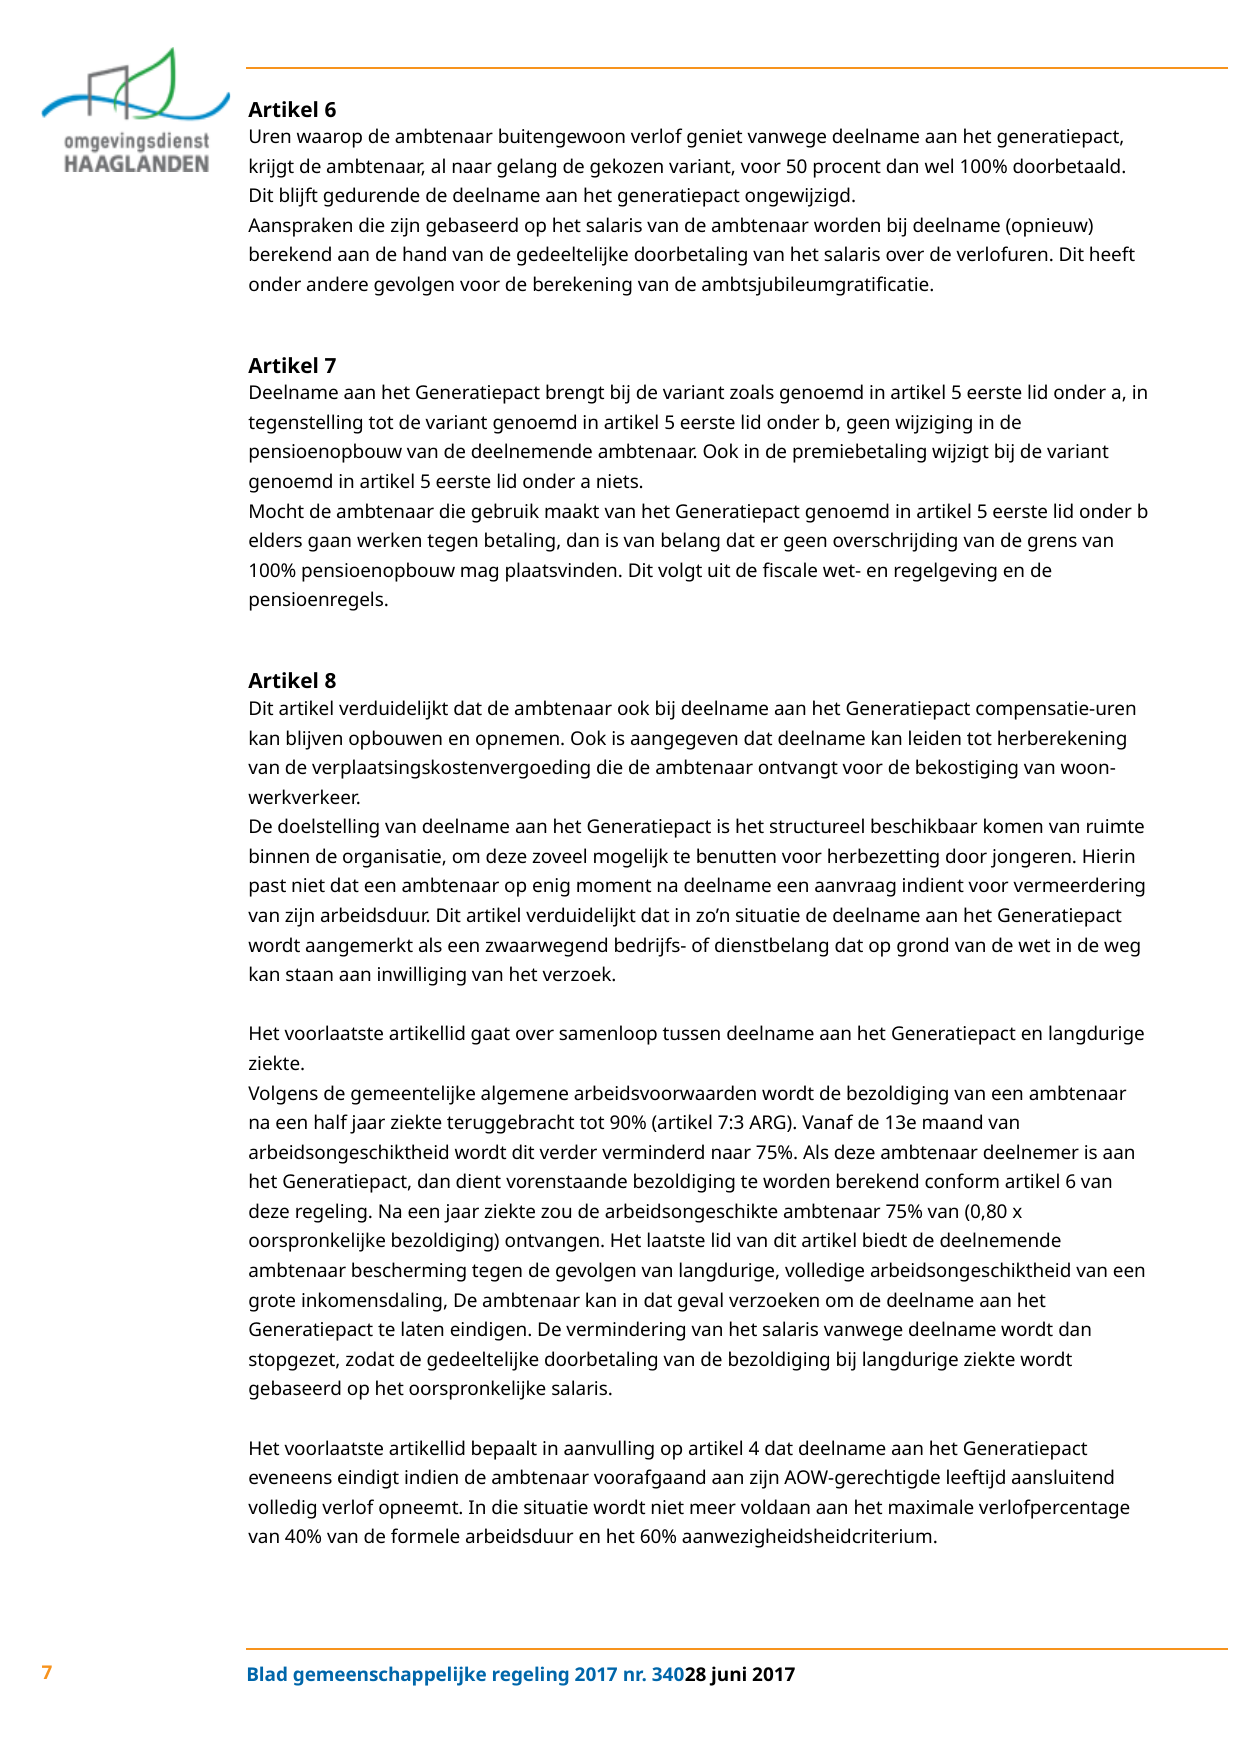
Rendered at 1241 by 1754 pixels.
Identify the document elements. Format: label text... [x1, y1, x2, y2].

text Het voorlaatste artikellid bepaalt in aanvulling op artikel 4 dat deelname aan het Generatiepact eveneens eindigt indien de ambtenaar voorafgaand aan zijn AOW-gerechtigde leeftijd aansluitend volledig verlof opneemt. In die situatie wordt niet meer voldaan aan het maximale verlofpercentage van 40% van de formele arbeidsduur en het 60% aanwezigheidsheidcriterium. [248, 1435, 1152, 1549]
text Dit artikel verduidelijkt dat de ambtenaar ook bij deelname aan het Generatiepact compensatie-uren kan blijven opbouwen en opnemen. Ook is aangegeven dat deelname kan leiden tot herberekening van de verplaatsingskostenvergoeding die de ambtenaar ontvangt voor de bekostiging van woon-werkverkeer. [248, 695, 1152, 809]
text Mocht de ambtenaar die gebruik maakt van het Generatiepact genoemd in artikel 5 eerste lid onder b elders gaan werken tegen betaling, dan is van belang dat er geen overschrijding van de grens van 100% pensioenopbouw mag plaatsvinden. Dit volgt uit de fiscale wet- en regelgeving en de pensioenregels. [248, 498, 1152, 612]
text Uren waarop de ambtenaar buitengewoon verlof geniet vanwege deelname aan het generatiepact, krijgt de ambtenaar, al naar gelang de gekozen variant, voor 50 procent dan wel 100% doorbetaald. Dit blijft gedurende de deelname aan het generatiepact ongewijzigd. [248, 123, 1152, 208]
text Artikel 8 [248, 667, 1152, 695]
text Het voorlaatste artikellid gaat over samenloop tussen deelname aan het Generatiepact en langdurige ziekte. [248, 1021, 1152, 1076]
picture [41, 47, 231, 172]
text Artikel 7 [248, 351, 1152, 379]
text Artikel 6 [248, 95, 1152, 123]
text Deelname aan het Generatiepact brengt bij de variant zoals genoemd in artikel 5 eerste lid onder a, in tegenstelling tot de variant genoemd in artikel 5 eerste lid onder b, geen wijziging in de pensioenopbouw van de deelnemende ambtenaar. Ook in de premiebetaling wijzigt bij de variant genoemd in artikel 5 eerste lid onder a niets. [248, 379, 1152, 494]
text Aanspraken die zijn gebaseerd op het salaris van de ambtenaar worden bij deelname (opnieuw) berekend aan de hand van de gedeeltelijke doorbetaling van het salaris over de verlofuren. Dit heeft onder andere gevolgen voor de berekening van de ambtsjubileumgratificatie. [248, 212, 1152, 297]
text Volgens de gemeentelijke algemene arbeidsvoorwaarden wordt de bezoldiging van een ambtenaar na een half jaar ziekte teruggebracht tot 90% (artikel 7:3 ARG). Vanaf de 13e maand van arbeidsongeschiktheid wordt dit verder verminderd naar 75%. Als deze ambtenaar deelnemer is aan het Generatiepact, dan dient vorenstaande bezoldiging te worden berekend conform artikel 6 van deze regeling. Na een jaar ziekte zou de arbeidsongeschikte ambtenaar 75% van (0,80 x oorspronkelijke bezoldiging) ontvangen. Het laatste lid van dit artikel biedt de deelnemende ambtenaar bescherming tegen de gevolgen van langdurige, volledige arbeidsongeschiktheid van een grote inkomensdaling, De ambtenaar kan in dat geval verzoeken om de deelname aan het Generatiepact te laten eindigen. De vermindering van het salaris vanwege deelname wordt dan stopgezet, zodat de gedeeltelijke doorbetaling van de bezoldiging bij langdurige ziekte wordt gebaseerd op het oorspronkelijke salaris. [248, 1080, 1152, 1401]
text De doelstelling van deelname aan het Generatiepact is het structureel beschikbaar komen van ruimte binnen de organisatie, om deze zoveel mogelijk te benutten voor herbezetting door jongeren. Hierin past niet dat een ambtenaar op enig moment na deelname een aanvraag indient voor vermeerdering van zijn arbeidsduur. Dit artikel verduidelijkt dat in zo’n situatie de deelname aan het Generatiepact wordt aangemerkt als een zwaarwegend bedrijfs- of dienstbelang dat op grond van de wet in de weg kan staan aan inwilliging van het verzoek. [248, 813, 1152, 987]
